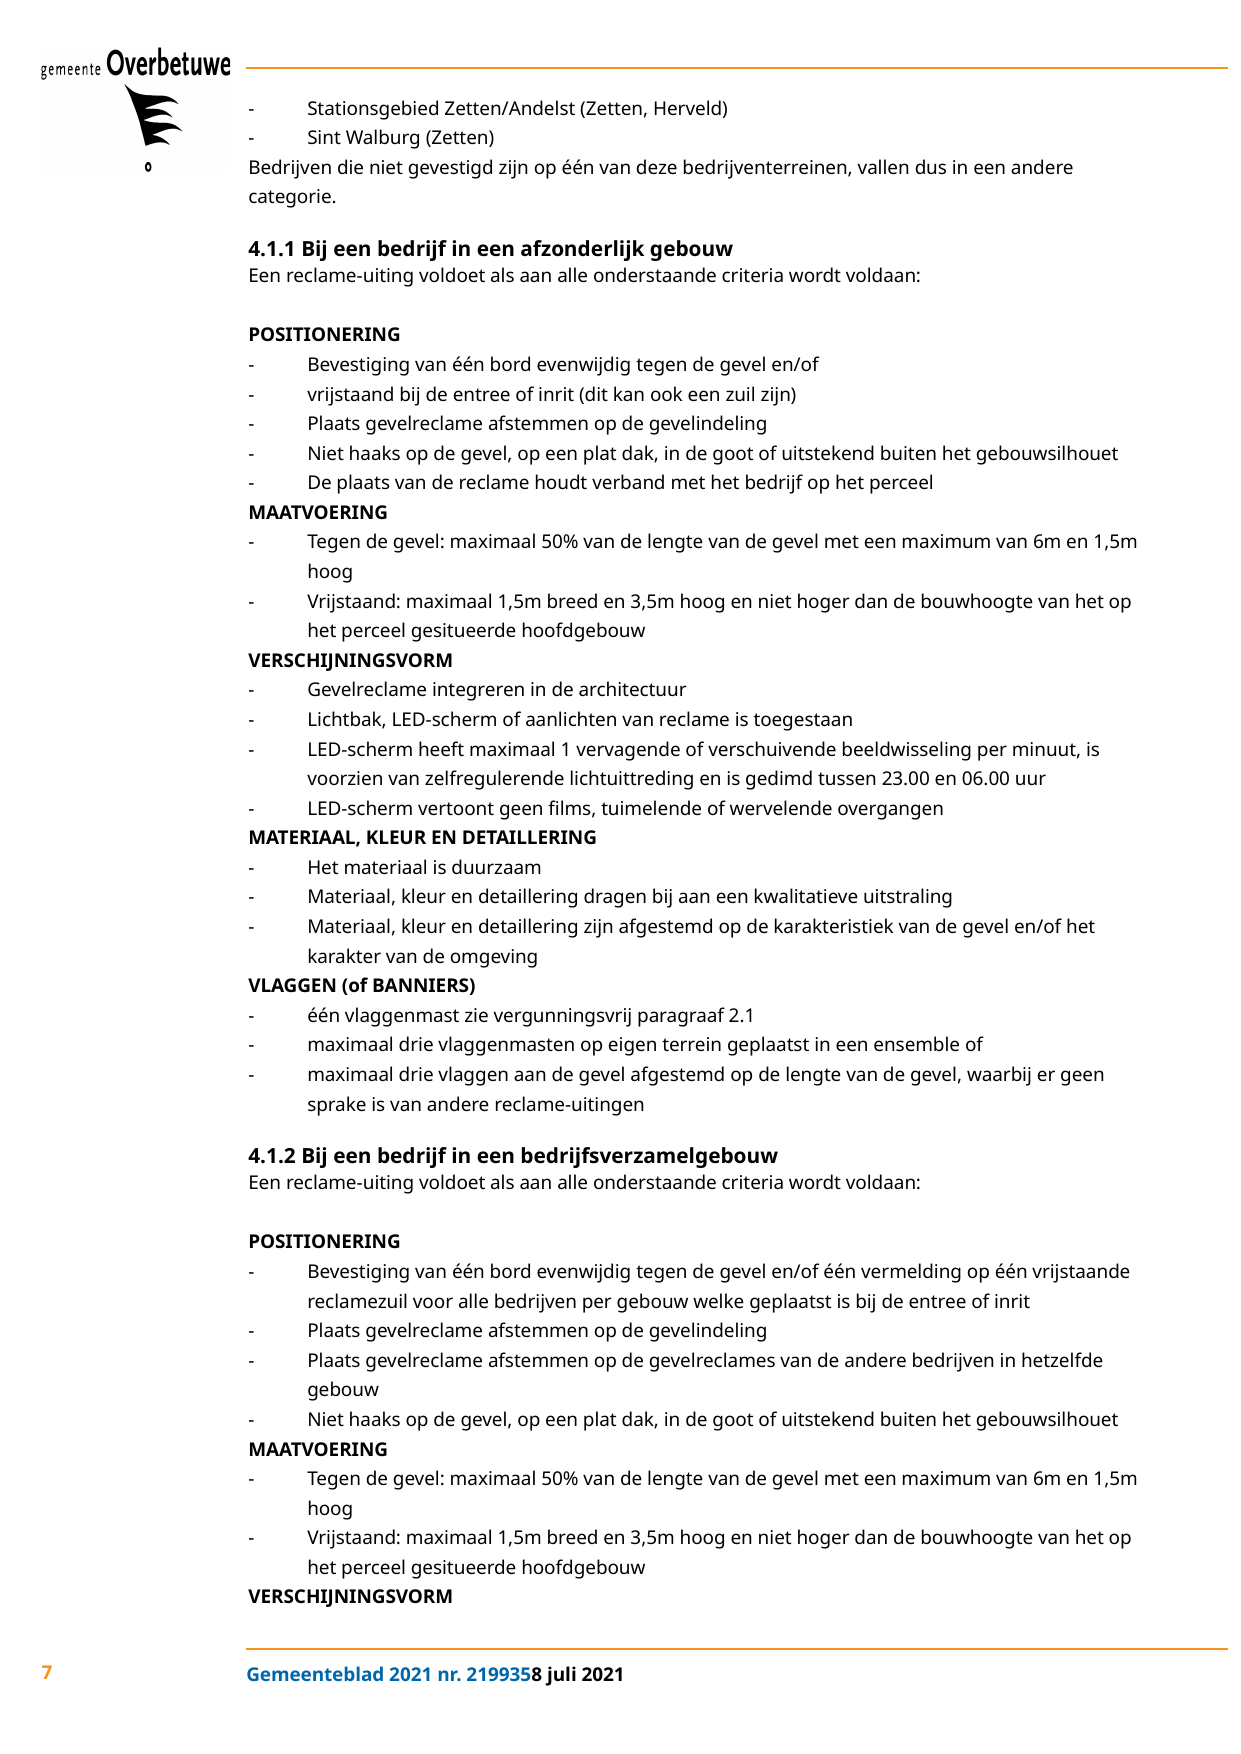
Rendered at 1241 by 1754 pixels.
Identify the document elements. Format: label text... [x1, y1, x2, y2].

text VERSCHIJNINGSVORM [248, 647, 1152, 673]
list Materiaal, kleur en detaillering dragen bij aan een kwalitatieve uitstraling [248, 884, 1152, 909]
list maximaal drie vlaggenmasten op eigen terrein geplaatst in een ensemble of [248, 1032, 1152, 1057]
list Plaats gevelreclame afstemmen op de gevelindeling [248, 410, 1152, 436]
list Gevelreclame integreren in de architectuur [248, 677, 1152, 702]
list één vlaggenmast zie vergunningsvrij paragraaf 2.1 [248, 1002, 1152, 1028]
list Het materiaal is duurzaam [248, 854, 1152, 880]
text Bedrijven die niet gevestigd zijn op één van deze bedrijventerreinen, vallen dus in een andere categorie. [248, 154, 1152, 209]
text Een reclame-uiting voldoet als aan alle onderstaande criteria wordt voldaan: [248, 1169, 1152, 1195]
text POSITIONERING [248, 1229, 1152, 1254]
text POSITIONERING [248, 322, 1152, 347]
list LED-scherm vertoont geen films, tuimelende of wervelende overgangen [248, 795, 1152, 821]
text MATERIAAL, KLEUR EN DETAILLERING [248, 824, 1152, 850]
text VERSCHIJNINGSVORM [248, 1584, 1152, 1609]
picture [41, 47, 231, 172]
list Materiaal, kleur en detaillering zijn afgestemd op de karakteristiek van de gevel en/of het karakter van de omgeving [248, 913, 1152, 968]
list Tegen de gevel: maximaal 50% van de lengte van de gevel met een maximum van 6m en 1,5m hoog [248, 1465, 1152, 1521]
text Een reclame-uiting voldoet als aan alle onderstaande criteria wordt voldaan: [248, 262, 1152, 288]
list De plaats van de reclame houdt verband met het bedrijf op het perceel [248, 469, 1152, 495]
list Plaats gevelreclame afstemmen op de gevelindeling [248, 1317, 1152, 1343]
list Vrijstaand: maximaal 1,5m breed en 3,5m hoog en niet hoger dan de bouwhoogte van het op het perceel gesitueerde hoofdgebouw [248, 1524, 1152, 1580]
list Niet haaks op de gevel, op een plat dak, in de goot of uitstekend buiten het gebouwsilhouet [248, 1406, 1152, 1432]
list Niet haaks op de gevel, op een plat dak, in de goot of uitstekend buiten het gebouwsilhouet [248, 440, 1152, 466]
list Stationsgebied Zetten/Andelst (Zetten, Herveld) [248, 95, 1152, 121]
text 4.1.1 Bij een bedrijf in een afzonderlijk gebouw [248, 234, 1152, 262]
list LED-scherm heeft maximaal 1 vervagende of verschuivende beeldwisseling per minuut, is voorzien van zelfregulerende lichtuittreding en is gedimd tussen 23.00 en 06.00 uur [248, 736, 1152, 791]
list Sint Walburg (Zetten) [248, 124, 1152, 150]
text MAATVOERING [248, 1436, 1152, 1462]
text MAATVOERING [248, 499, 1152, 525]
list Plaats gevelreclame afstemmen op de gevelreclames van de andere bedrijven in hetzelfde gebouw [248, 1347, 1152, 1402]
list Tegen de gevel: maximaal 50% van de lengte van de gevel met een maximum van 6m en 1,5m hoog [248, 529, 1152, 584]
list Bevestiging van één bord evenwijdig tegen de gevel en/of één vermelding op één vrijstaande reclamezuil voor alle bedrijven per gebouw welke geplaatst is bij de entree of inrit [248, 1258, 1152, 1314]
list Bevestiging van één bord evenwijdig tegen de gevel en/of [248, 351, 1152, 377]
text 4.1.2 Bij een bedrijf in een bedrijfsverzamelgebouw [248, 1141, 1152, 1169]
list Vrijstaand: maximaal 1,5m breed en 3,5m hoog en niet hoger dan de bouwhoogte van het op het perceel gesitueerde hoofdgebouw [248, 588, 1152, 643]
list Lichtbak, LED-scherm of aanlichten van reclame is toegestaan [248, 706, 1152, 732]
list vrijstaand bij de entree of inrit (dit kan ook een zuil zijn) [248, 381, 1152, 406]
list maximaal drie vlaggen aan de gevel afgestemd op de lengte van de gevel, waarbij er geen sprake is van andere reclame-uitingen [248, 1061, 1152, 1116]
text VLAGGEN (of BANNIERS) [248, 972, 1152, 998]
